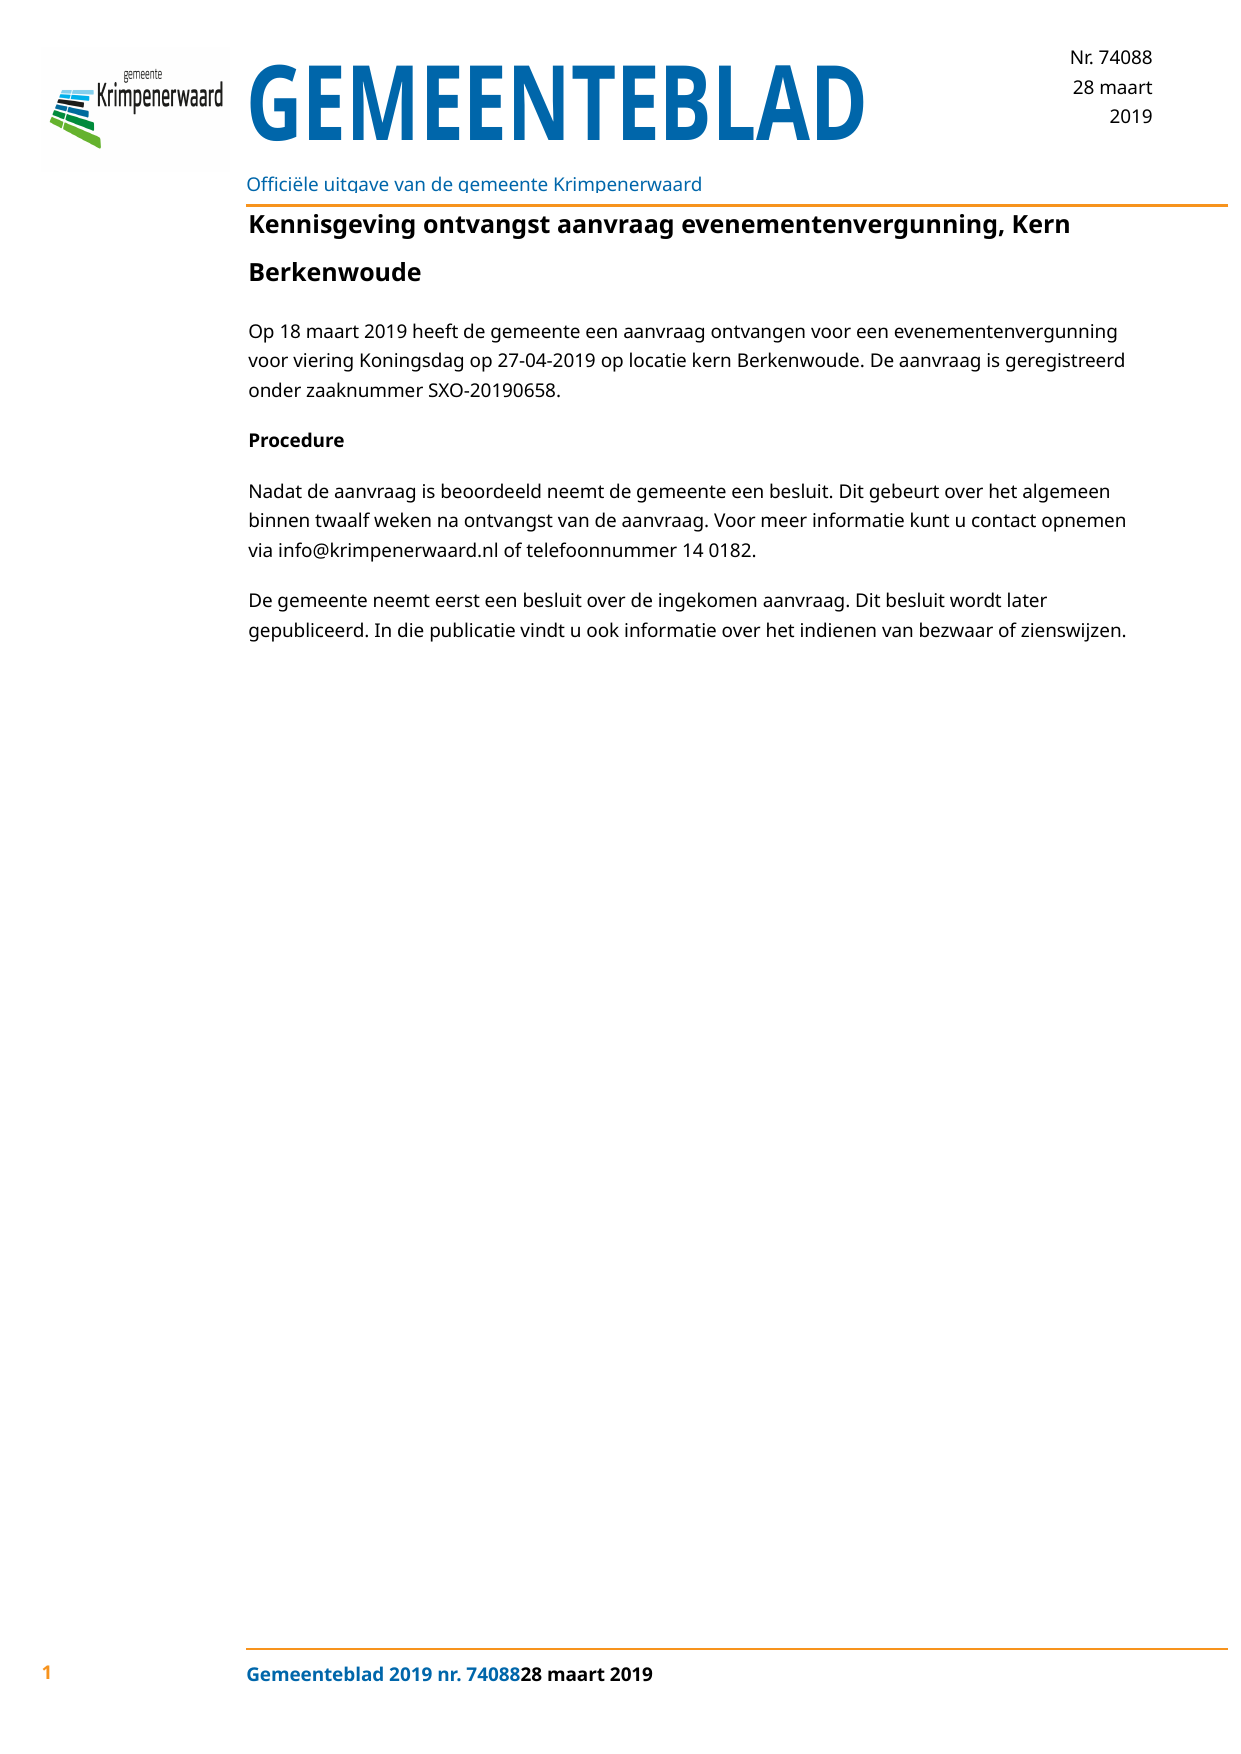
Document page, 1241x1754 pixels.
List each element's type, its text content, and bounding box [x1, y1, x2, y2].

picture [41, 47, 231, 172]
text De gemeente neemt eerst een besluit over de ingekomen aanvraag. Dit besluit wordt later gepubliceerd. In die publicatie vindt u ook informatie over het indienen van bezwaar of zienswijzen. [248, 587, 1152, 643]
text Kennisgeving ontvangst aanvraag evenementenvergunning, Kern Berkenwoude [248, 207, 1152, 288]
text Op 18 maart 2019 heeft de gemeente een aanvraag ontvangen voor een evenementenvergunning voor viering Koningsdag op 27-04-2019 op locatie kern Berkenwoude. De aanvraag is geregistreerd onder zaaknummer SXO-20190658. [248, 318, 1152, 403]
text Nadat de aanvraag is beoordeeld neemt de gemeente een besluit. Dit gebeurt over het algemeen binnen twaalf weken na ontvangst van de aanvraag. Voor meer informatie kunt u contact opnemen via info@krimpenerwaard.nl of telefoonnummer 14 0182. [248, 478, 1152, 563]
text Procedure [248, 427, 1152, 453]
